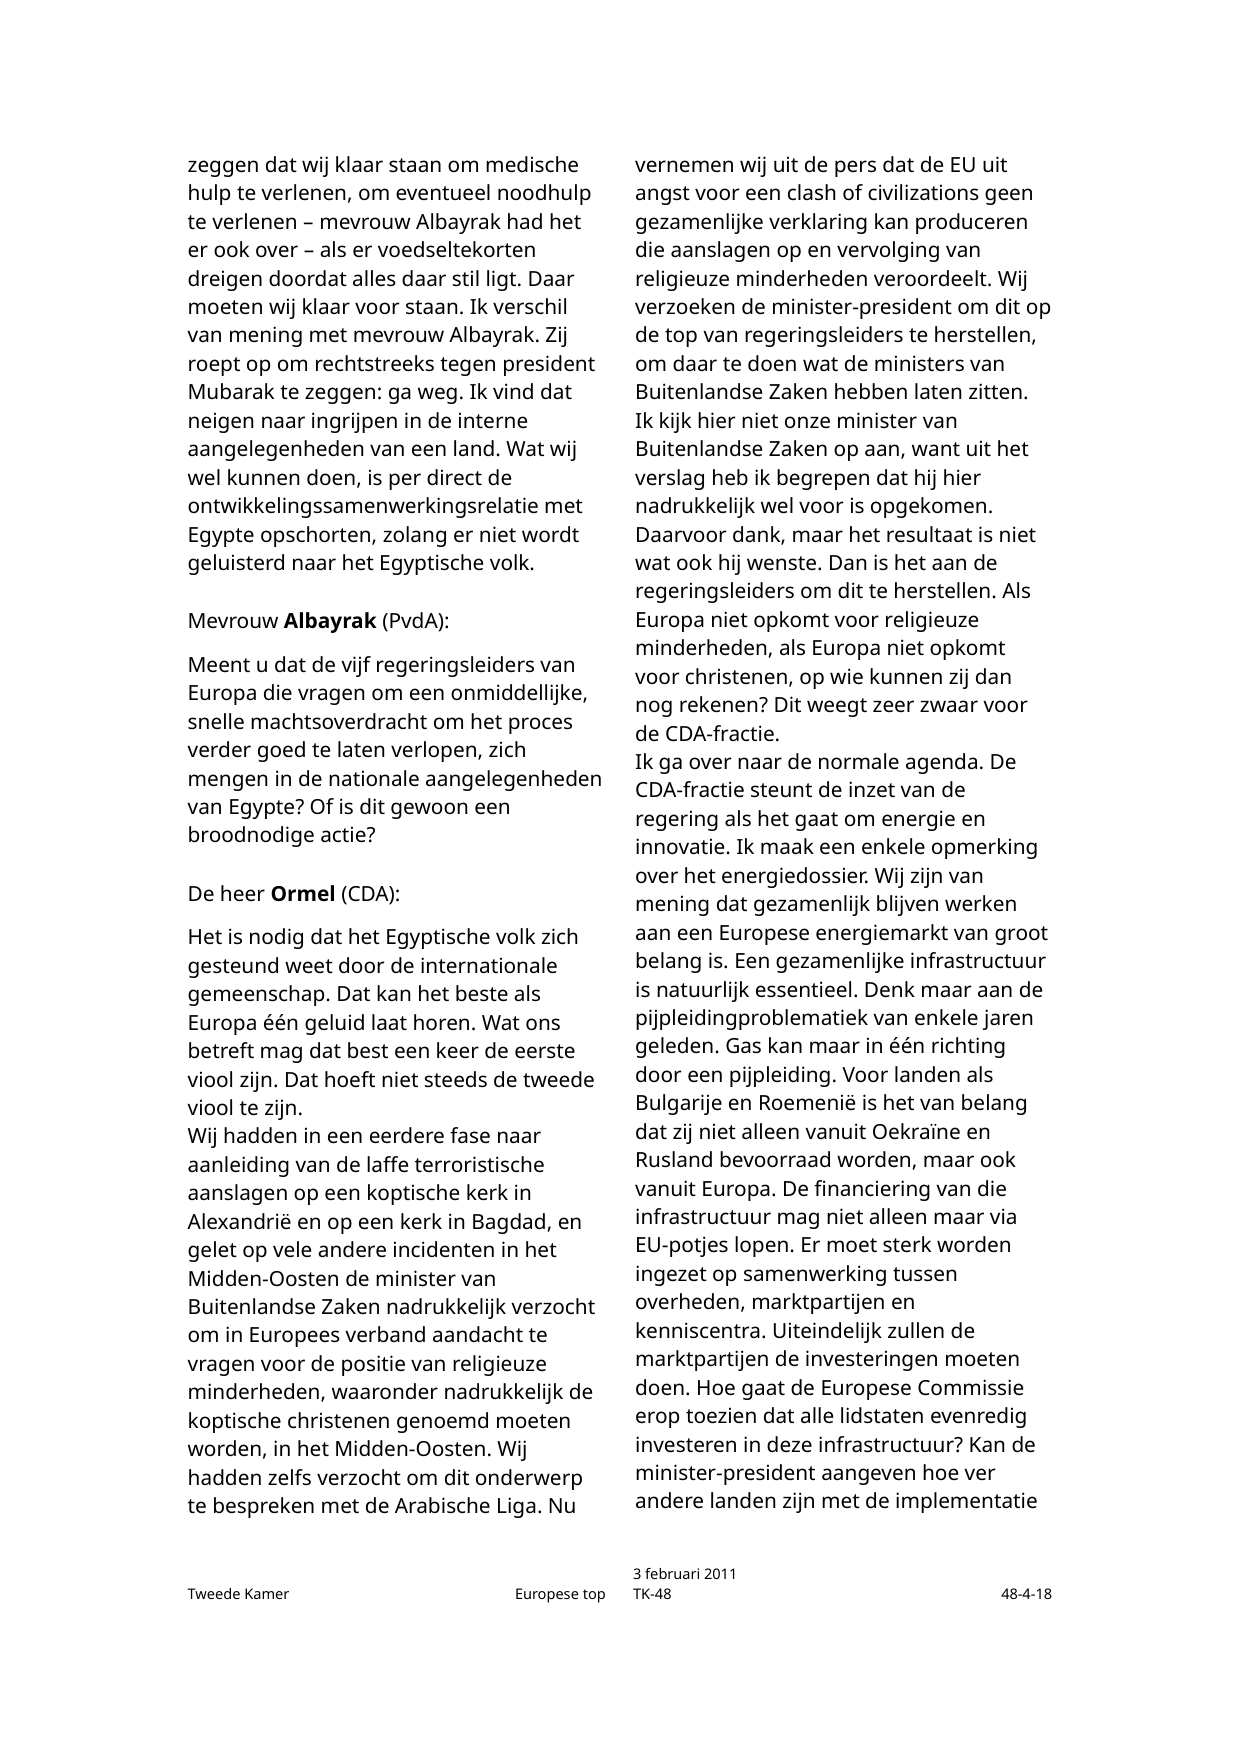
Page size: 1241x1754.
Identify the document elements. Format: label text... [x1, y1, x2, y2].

text Meent u dat de vijf regeringsleiders van Europa die vragen om een onmiddellijke, snelle machtsoverdracht om het proces verder goed te laten verlopen, zich mengen in de nationale aangelegenheden van Egypte? Of is dit gewoon een broodnodige actie? [187, 650, 605, 849]
text De heer Ormel (CDA): [187, 879, 605, 907]
text vernemen wij uit de pers dat de EU uit angst voor een clash of civilizations geen gezamenlijke verklaring kan produceren die aanslagen op en vervolging van religieuze minderheden veroordeelt. Wij verzoeken de minister-president om dit op de top van regeringsleiders te herstellen, om daar te doen wat de ministers van Buitenlandse Zaken hebben laten zitten. Ik kijk hier niet onze minister van Buitenlandse Zaken op aan, want uit het verslag heb ik begrepen dat hij hier nadrukkelijk wel voor is opgekomen. Daarvoor dank, maar het resultaat is niet wat ook hij wenste. Dan is het aan de regeringsleiders om dit te herstellen. Als Europa niet opkomt voor religieuze minderheden, als Europa niet opkomt voor christenen, op wie kunnen zij dan nog rekenen? Dit weegt zeer zwaar voor de CDA-fractie. [635, 150, 1053, 747]
text zeggen dat wij klaar staan om medische hulp te verlenen, om eventueel noodhulp te verlenen – mevrouw Albayrak had het er ook over – als er voedseltekorten dreigen doordat alles daar stil ligt. Daar moeten wij klaar voor staan. Ik verschil van mening met mevrouw Albayrak. Zij roept op om rechtstreeks tegen president Mubarak te zeggen: ga weg. Ik vind dat neigen naar ingrijpen in de interne aangelegenheden van een land. Wat wij wel kunnen doen, is per direct de ontwikkelingssamenwerkingsrelatie met Egypte opschorten, zolang er niet wordt geluisterd naar het Egyptische volk. [187, 150, 605, 577]
text Mevrouw Albayrak (PvdA): [187, 607, 605, 635]
text Wij hadden in een eerdere fase naar aanleiding van de laffe terroristische aanslagen op een koptische kerk in Alexandrië en op een kerk in Bagdad, en gelet op vele andere incidenten in het Midden-Oosten de minister van Buitenlandse Zaken nadrukkelijk verzocht om in Europees verband aandacht te vragen voor de positie van religieuze minderheden, waaronder nadrukkelijk de koptische christenen genoemd moeten worden, in het Midden-Oosten. Wij hadden zelfs verzocht om dit onderwerp te bespreken met de Arabische Liga. Nu [187, 1122, 605, 1520]
text Ik ga over naar de normale agenda. De CDA-fractie steunt de inzet van de regering als het gaat om energie en innovatie. Ik maak een enkele opmerking over het energiedossier. Wij zijn van mening dat gezamenlijk blijven werken aan een Europese energiemarkt van groot belang is. Een gezamenlijke infrastructuur is natuurlijk essentieel. Denk maar aan de pijpleidingproblematiek van enkele jaren geleden. Gas kan maar in één richting door een pijpleiding. Voor landen als Bulgarije en Roemenië is het van belang dat zij niet alleen vanuit Oekraïne en Rusland bevoorraad worden, maar ook vanuit Europa. De financiering van die infrastructuur mag niet alleen maar via EU-potjes lopen. Er moet sterk worden ingezet op samenwerking tussen overheden, marktpartijen en kenniscentra. Uiteindelijk zullen de marktpartijen de investeringen moeten doen. Hoe gaat de Europese Commissie erop toezien dat alle lidstaten evenredig investeren in deze infrastructuur? Kan de minister-president aangeven hoe ver andere landen zijn met de implementatie [635, 747, 1053, 1515]
text Het is nodig dat het Egyptische volk zich gesteund weet door de internationale gemeenschap. Dat kan het beste als Europa één geluid laat horen. Wat ons betreft mag dat best een keer de eerste viool zijn. Dat hoeft niet steeds de tweede viool te zijn. [187, 922, 605, 1122]
